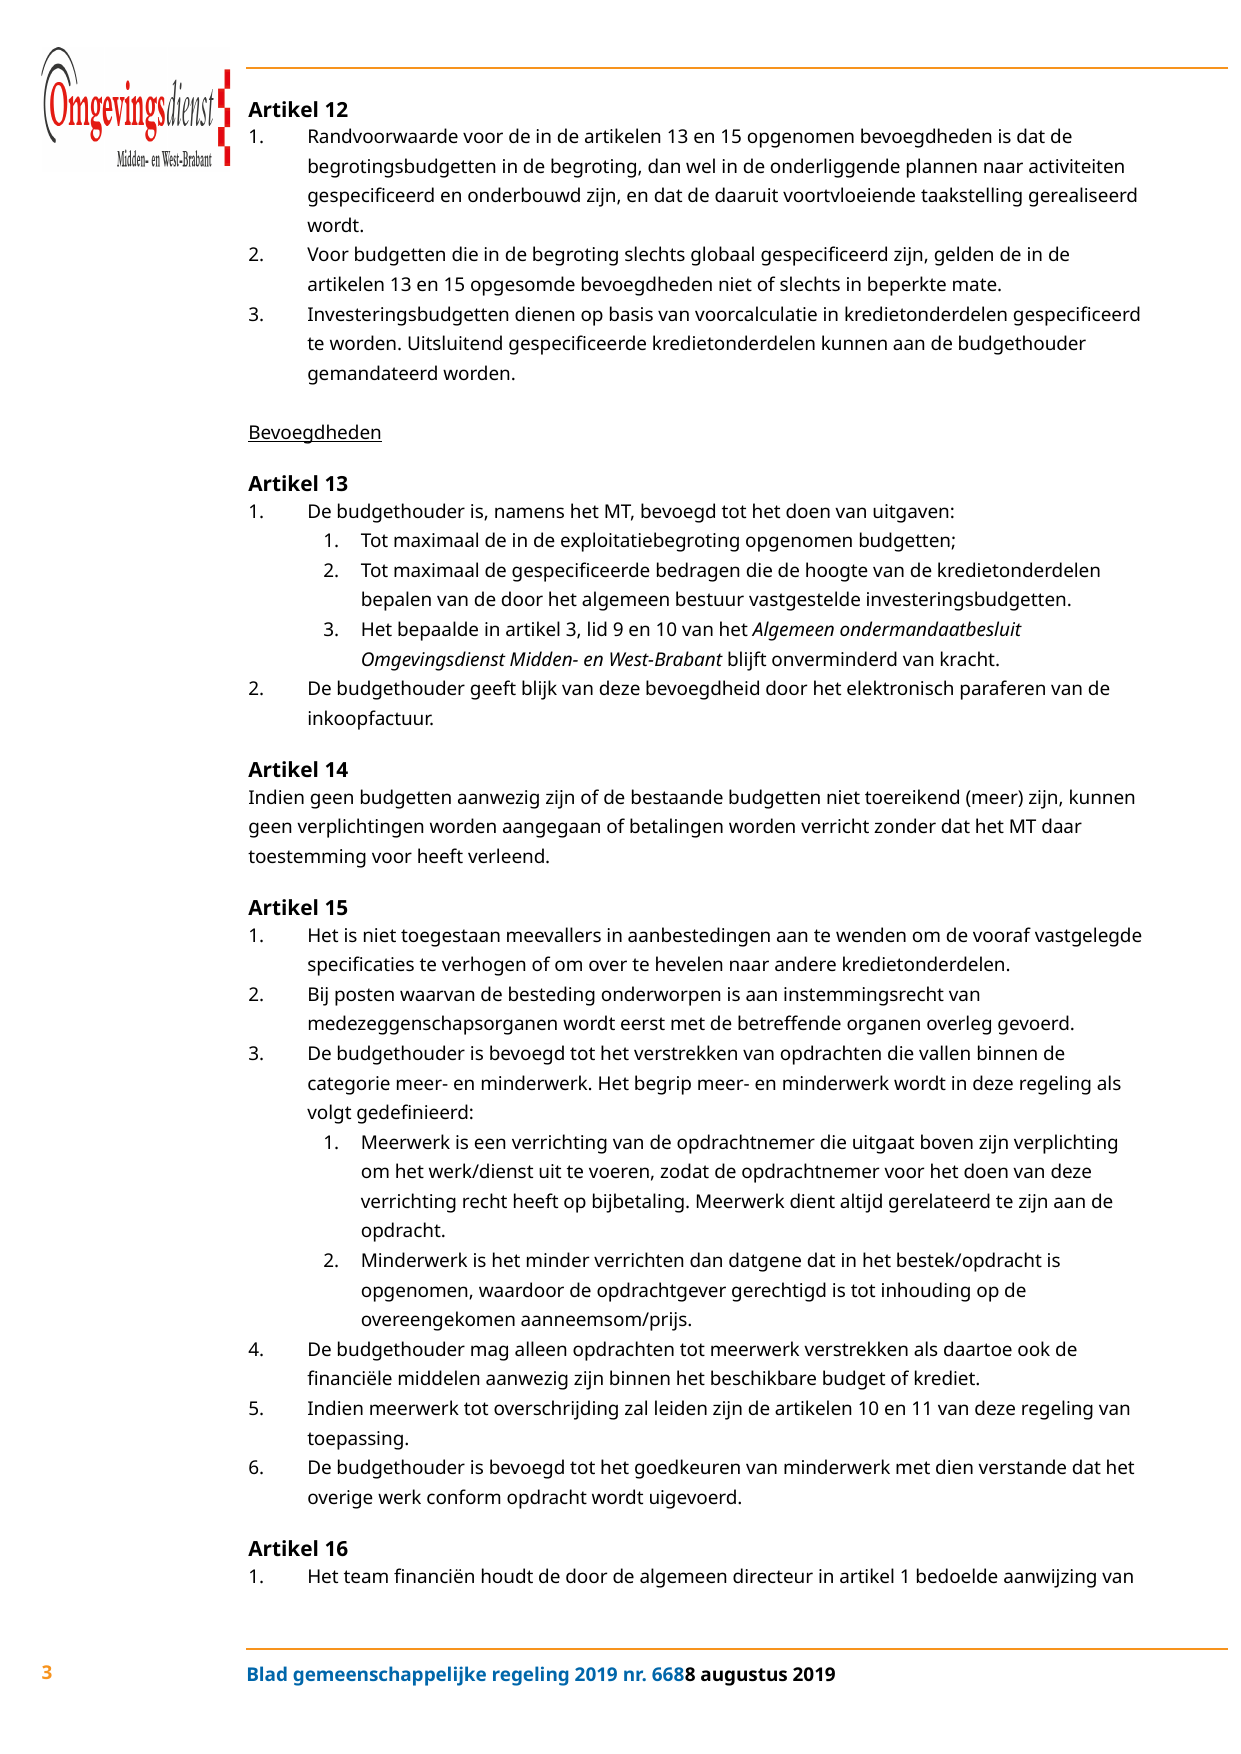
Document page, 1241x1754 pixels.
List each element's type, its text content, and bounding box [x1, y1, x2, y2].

list Investeringsbudgetten dienen op basis van voorcalculatie in kredietonderdelen gespecificeerd te worden. Uitsluitend gespecificeerde kredietonderdelen kunnen aan de budgethouder gemandateerd worden. [248, 301, 1152, 386]
list Minderwerk is het minder verrichten dan datgene dat in het bestek/opdracht is opgenomen, waardoor de opdrachtgever gerechtigd is tot inhouding op de overeengekomen aanneemsom/prijs. [323, 1247, 1152, 1332]
list De budgethouder is, namens het MT, bevoegd tot het doen van uitgaven: [248, 498, 1152, 524]
picture [41, 47, 231, 172]
text Artikel 14 [248, 755, 1152, 784]
list Het team financiën houdt de door de algemeen directeur in artikel 1 bedoelde aanwijzing van [248, 1563, 1152, 1588]
list Indien meerwerk tot overschrijding zal leiden zijn de artikelen 10 en 11 van deze regeling van toepassing. [248, 1395, 1152, 1451]
list Tot maximaal de in de exploitatiebegroting opgenomen budgetten; [323, 527, 1152, 553]
list De budgethouder is bevoegd tot het goedkeuren van minderwerk met dien verstande dat het overige werk conform opdracht wordt uigevoerd. [248, 1454, 1152, 1510]
list Randvoorwaarde voor de in de artikelen 13 en 15 opgenomen bevoegdheden is dat de begrotingsbudgetten in de begroting, dan wel in de onderliggende plannen naar activiteiten gespecificeerd en onderbouwd zijn, en dat de daaruit voortvloeiende taakstelling gerealiseerd wordt. [248, 123, 1152, 238]
list Voor budgetten die in de begroting slechts globaal gespecificeerd zijn, gelden de in de artikelen 13 en 15 opgesomde bevoegdheden niet of slechts in beperkte mate. [248, 242, 1152, 297]
text Artikel 12 [248, 95, 1152, 123]
list Bij posten waarvan de besteding onderworpen is aan instemmingsrecht van medezeggenschapsorganen wordt eerst met de betreffende organen overleg gevoerd. [248, 981, 1152, 1036]
list Het bepaalde in artikel 3, lid 9 en 10 van het Algemeen ondermandaatbesluit Omgevingsdienst Midden- en West-Brabant blijft onverminderd van kracht. [323, 616, 1152, 672]
text Indien geen budgetten aanwezig zijn of de bestaande budgetten niet toereikend (meer) zijn, kunnen geen verplichtingen worden aangegaan of betalingen worden verricht zonder dat het MT daar toestemming voor heeft verleend. [248, 784, 1152, 869]
list Het is niet toegestaan meevallers in aanbestedingen aan te wenden om de vooraf vastgelegde specificaties te verhogen of om over te hevelen naar andere kredietonderdelen. [248, 922, 1152, 977]
list Tot maximaal de gespecificeerde bedragen die de hoogte van de kredietonderdelen bepalen van de door het algemeen bestuur vastgestelde investeringsbudgetten. [323, 557, 1152, 612]
text Bevoegdheden [248, 419, 1152, 445]
list De budgethouder mag alleen opdrachten tot meerwerk verstrekken als daartoe ook de financiële middelen aanwezig zijn binnen het beschikbare budget of krediet. [248, 1336, 1152, 1391]
text Artikel 16 [248, 1534, 1152, 1563]
list De budgethouder is bevoegd tot het verstrekken van opdrachten die vallen binnen de categorie meer- en minderwerk. Het begrip meer- en minderwerk wordt in deze regeling als volgt gedefinieerd: [248, 1040, 1152, 1125]
list De budgethouder geeft blijk van deze bevoegdheid door het elektronisch paraferen van de inkoopfactuur. [248, 675, 1152, 731]
list Meerwerk is een verrichting van de opdrachtnemer die uitgaat boven zijn verplichting om het werk/dienst uit te voeren, zodat de opdrachtnemer voor het doen van deze verrichting recht heeft op bijbetaling. Meerwerk dient altijd gerelateerd te zijn aan de opdracht. [323, 1129, 1152, 1243]
text Artikel 13 [248, 469, 1152, 498]
text Artikel 15 [248, 893, 1152, 922]
